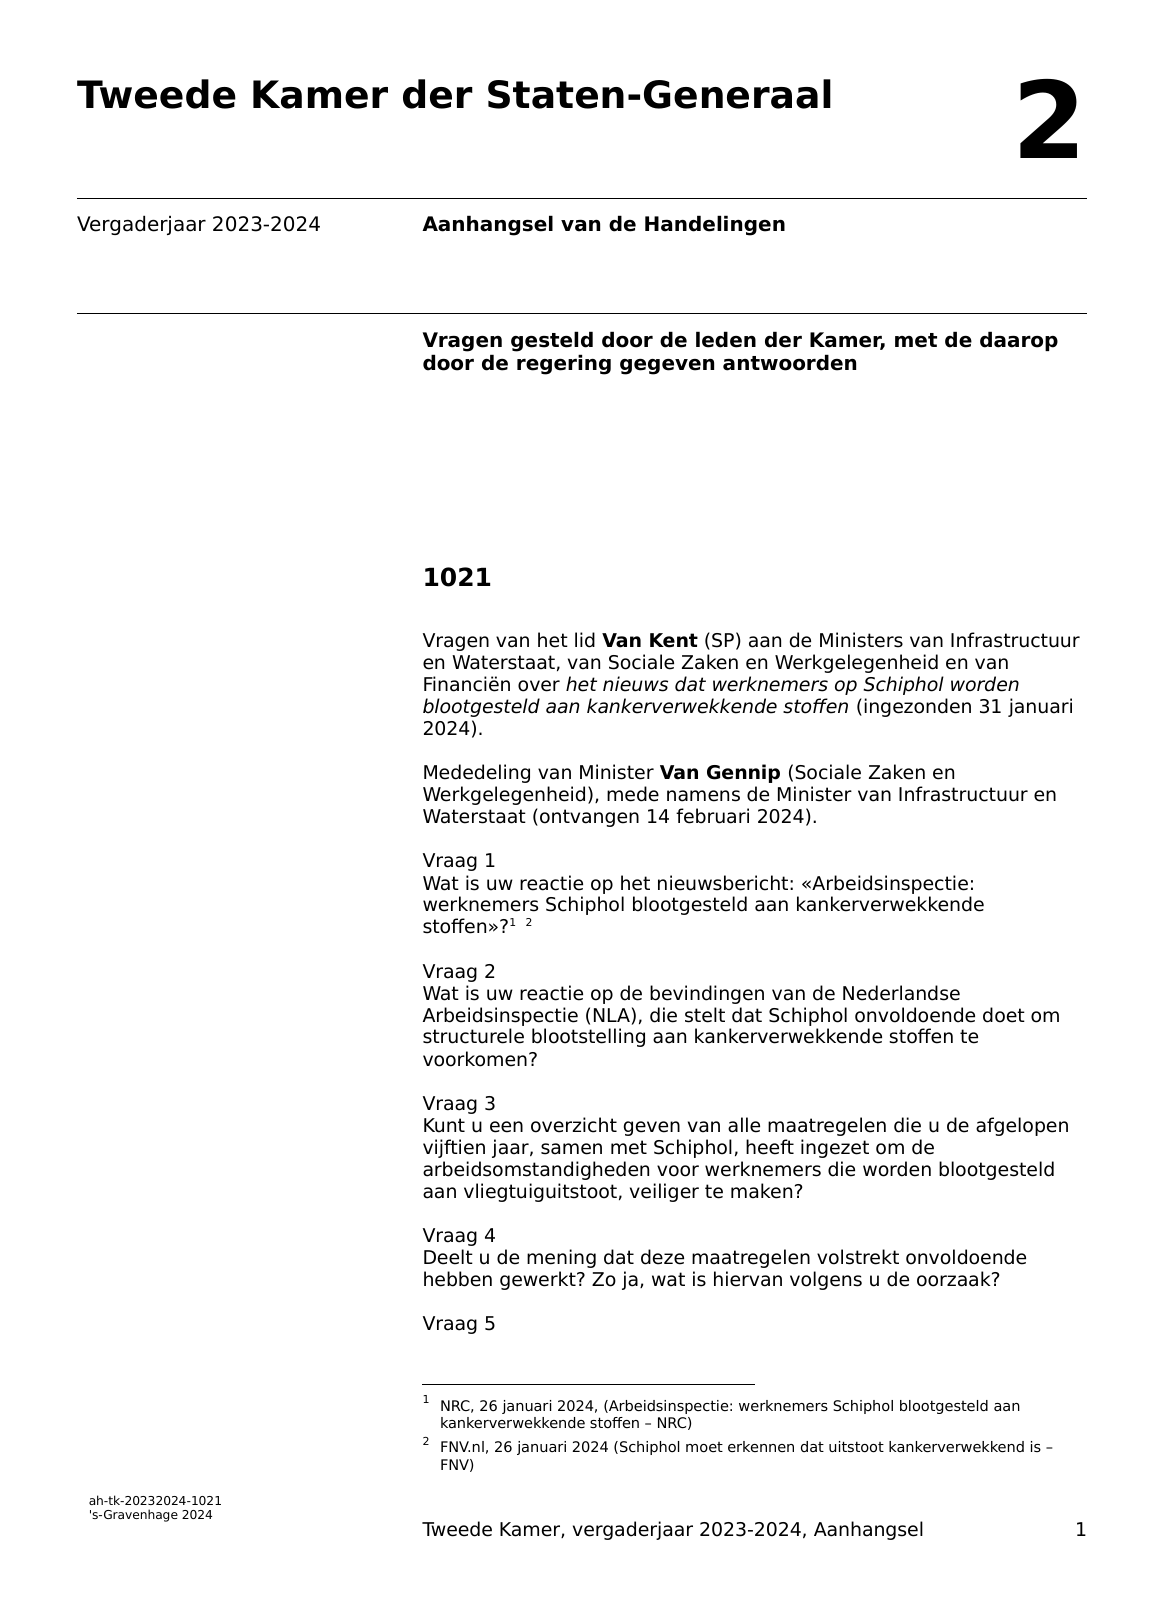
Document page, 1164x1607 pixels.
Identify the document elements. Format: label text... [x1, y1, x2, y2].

table_header Tweede Kamer der Staten-Generaal [77, 59, 886, 198]
text NRC, 26 januari 2024, (Arbeidsinspectie: werknemers Schiphol blootgesteld aan kankerverwekkende stoffen – NRC) [422, 1393, 1087, 1432]
text 's-Gravenhage 2024 [88, 1508, 323, 1522]
table_header 2 [886, 59, 1087, 198]
text Vraag 3 [422, 1093, 1087, 1114]
text Vraag 4 [422, 1225, 1087, 1247]
text Wat is uw reactie op het nieuwsbericht: «Arbeidsinspectie: werknemers Schiphol blootgesteld aan kankerverwekkende stoffen»? [422, 872, 1087, 938]
table_cell Aanhangsel van de Handelingen [422, 199, 1087, 313]
text Vraag 5 [422, 1313, 1087, 1335]
table_cell Vergaderjaar 2023-2024 [77, 199, 422, 313]
table_cell Vragen gesteld door de leden der Kamer, met de daarop door de regering gegeven antwoorden [422, 314, 1087, 375]
text Deelt u de mening dat deze maatregelen volstrekt onvoldoende hebben gewerkt? Zo ja, wat is hiervan volgens u de oorzaak? [422, 1247, 1087, 1291]
text ah-tk-20232024-1021 [88, 1494, 323, 1508]
text Vraag 1 [422, 850, 1087, 872]
text 1021 [422, 563, 1087, 592]
text Vraag 2 [422, 961, 1087, 982]
table_cell [77, 314, 422, 375]
text Kunt u een overzicht geven van alle maatregelen die u de afgelopen vijftien jaar, samen met Schiphol, heeft ingezet om de arbeidsomstandigheden voor werknemers die worden blootgesteld aan vliegtuiguitstoot, veiliger te maken? [422, 1114, 1087, 1202]
text Wat is uw reactie op de bevindingen van de Nederlandse Arbeidsinspectie (NLA), die stelt dat Schiphol onvoldoende doet om structurele blootstelling aan kankerverwekkende stoffen te voorkomen? [422, 982, 1087, 1070]
text FNV.nl, 26 januari 2024 (Schiphol moet erkennen dat uitstoot kankerverwekkend is – FNV) [422, 1435, 1087, 1474]
text Mededeling van Minister Van Gennip (Sociale Zaken en Werkgelegenheid), mede namens de Minister van Infrastructuur en Waterstaat (ontvangen 14 februari 2024). [422, 762, 1087, 828]
text Vragen van het lid Van Kent (SP) aan de Ministers van Infrastructuur en Waterstaat, van Sociale Zaken en Werkgelegenheid en van Financiën over het nieuws dat werknemers op Schiphol worden blootgesteld aan kankerverwekkende stoffen (ingezonden 31 januari 2024). [422, 630, 1087, 740]
